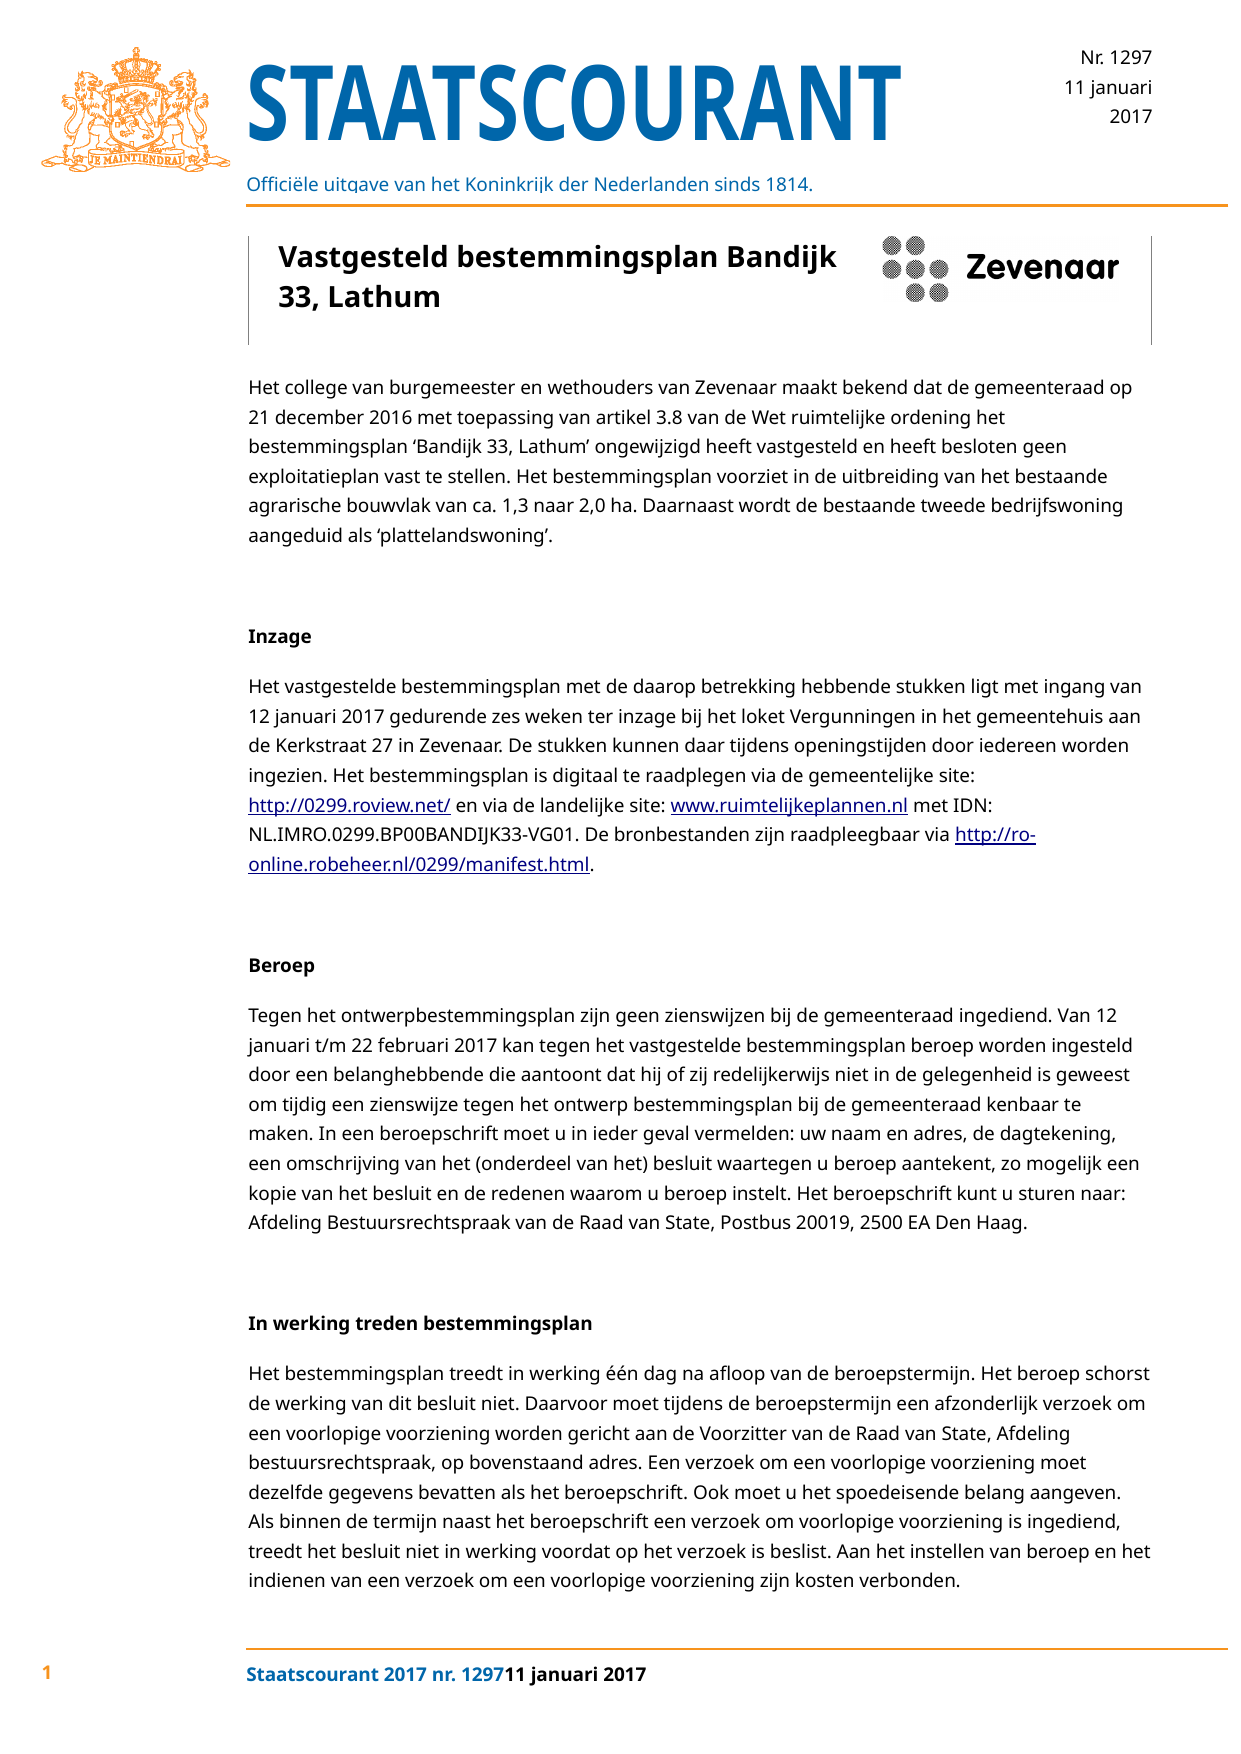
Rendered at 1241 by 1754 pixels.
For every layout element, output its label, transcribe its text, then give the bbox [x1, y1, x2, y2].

text Het bestemmingsplan treedt in werking één dag na afloop van de beroepstermijn. Het beroep schorst de werking van dit besluit niet. Daarvoor moet tijdens de beroepstermijn een afzonderlijk verzoek om een voorlopige voorziening worden gericht aan de Voorzitter van de Raad van State, Afdeling bestuursrechtspraak, op bovenstaand adres. Een verzoek om een voorlopige voorziening moet dezelfde gegevens bevatten als het beroepschrift. Ook moet u het spoedeisende belang aangeven. Als binnen de termijn naast het beroepschrift een verzoek om voorlopige voorziening is ingediend, treedt het besluit niet in werking voordat op het verzoek is beslist. Aan het instellen van beroep en het indienen van een verzoek om een voorlopige voorziening zijn kosten verbonden. [248, 1361, 1152, 1593]
text Tegen het ontwerpbestemmingsplan zijn geen zienswijzen bij de gemeenteraad ingediend. Van 12 januari t/m 22 februari 2017 kan tegen het vastgestelde bestemmingsplan beroep worden ingesteld door een belanghebbende die aantoont dat hij of zij redelijkerwijs niet in de gelegenheid is geweest om tijdig een zienswijze tegen het ontwerp bestemmingsplan bij de gemeenteraad kenbaar te maken. In een beroepschrift moet u in ieder geval vermelden: uw naam en adres, de dagtekening, een omschrijving van het (onderdeel van het) besluit waartegen u beroep aantekent, zo mogelijk een kopie van het besluit en de redenen waarom u beroep instelt. Het beroepschrift kunt u sturen naar: Afdeling Bestuursrechtspraak van de Raad van State, Postbus 20019, 2500 EA Den Haag. [248, 1002, 1152, 1235]
table_header Vastgesteld bestemmingsplan Bandijk 33, Lathum [249, 236, 850, 345]
picture [41, 47, 231, 172]
text Het vastgestelde bestemmingsplan met de daarop betrekking hebbende stukken ligt met ingang van 12 januari 2017 gedurende zes weken ter inzage bij het loket Vergunningen in het gemeentehuis aan de Kerkstraat 27 in Zevenaar. De stukken kunnen daar tijdens openingstijden door iedereen worden ingezien. Het bestemmingsplan is digitaal te raadplegen via de gemeentelijke site: http://0299.roview.net/ en via de landelijke site: www.ruimtelijkeplannen.nl met IDN: NL.IMRO.0299.BP00BANDIJK33-VG01. De bronbestanden zijn raadpleegbaar via http://ro-online.robeheer.nl/0299/manifest.html. [248, 673, 1152, 877]
picture [882, 236, 1119, 302]
text In werking treden bestemmingsplan [248, 1310, 1152, 1336]
text Het college van burgemeester en wethouders van Zevenaar maakt bekend dat de gemeenteraad op 21 december 2016 met toepassing van artikel 3.8 van de Wet ruimtelijke ordening het bestemmingsplan ‘Bandijk 33, Lathum’ ongewijzigd heeft vastgesteld en heeft besloten geen exploitatieplan vast te stellen. Het bestemmingsplan voorziet in de uitbreiding van het bestaande agrarische bouwvlak van ca. 1,3 naar 2,0 ha. Daarnaast wordt de bestaande tweede bedrijfswoning aangeduid als ‘plattelandswoning’. [248, 374, 1152, 548]
table_header [850, 236, 1151, 345]
text Inzage [248, 623, 1152, 649]
text Beroep [248, 952, 1152, 977]
